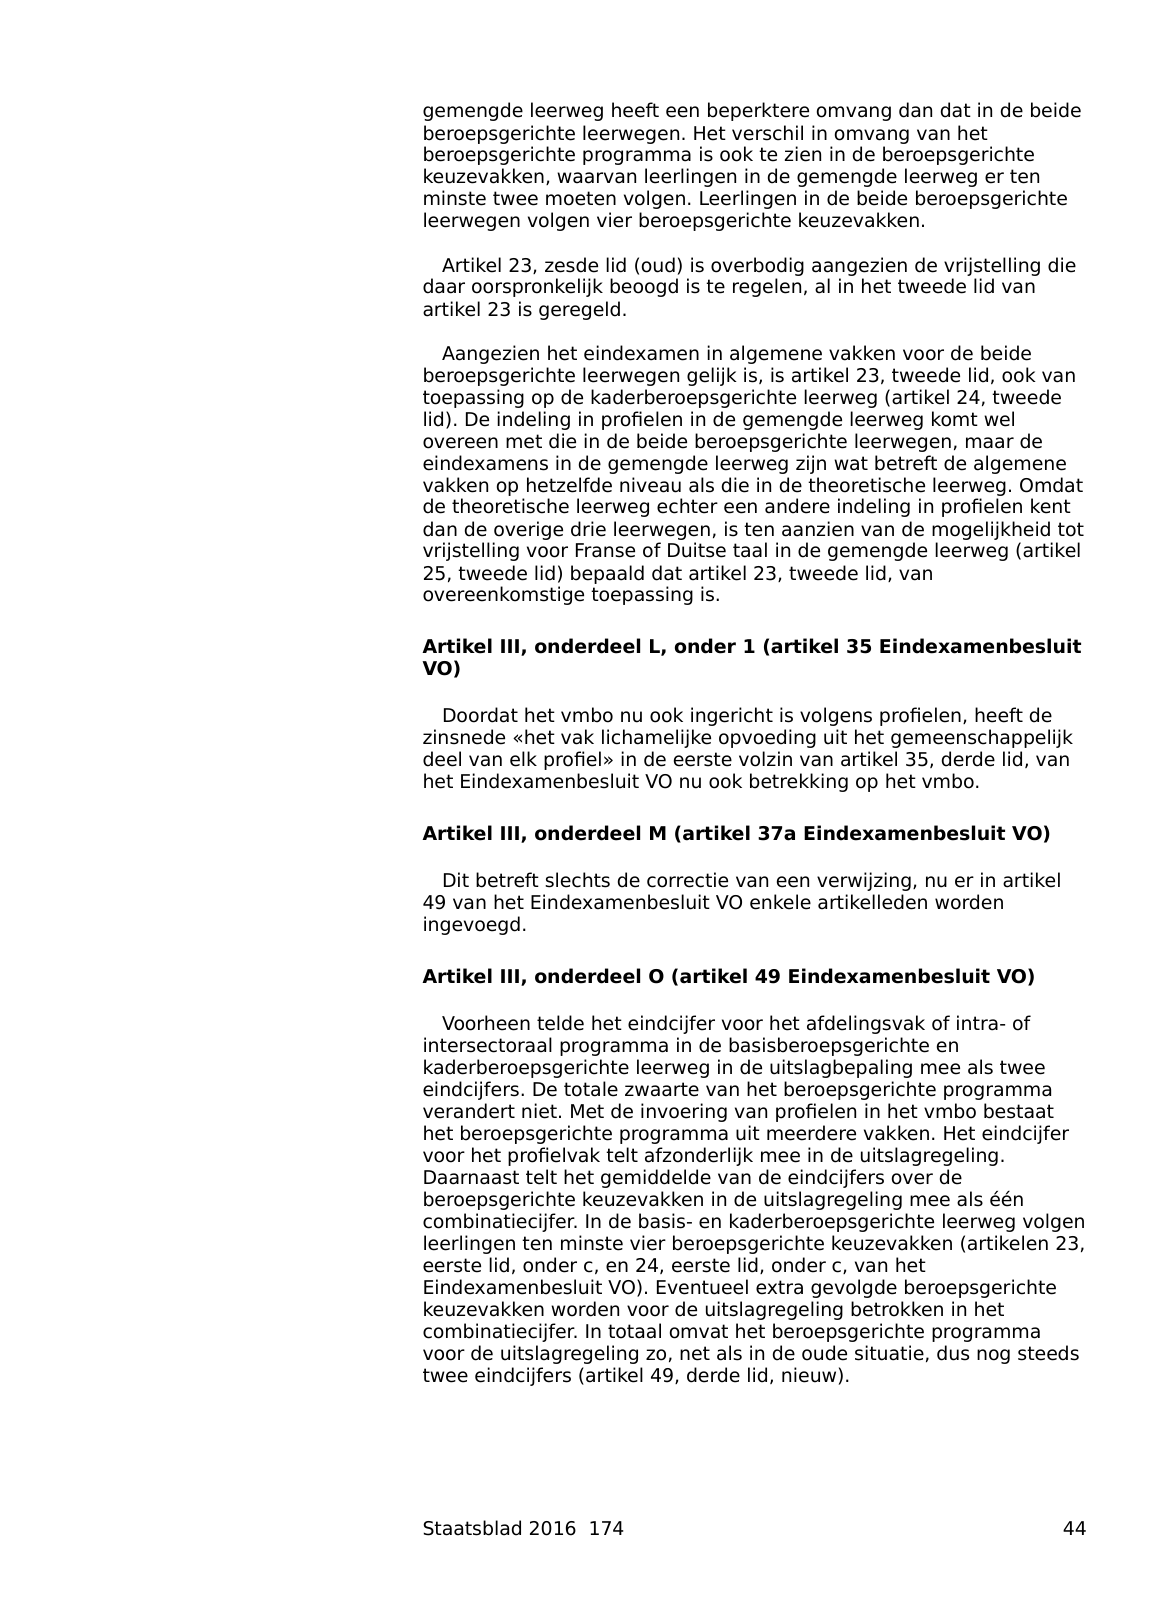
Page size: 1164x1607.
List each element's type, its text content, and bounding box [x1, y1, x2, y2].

text gemengde leerweg heeft een beperktere omvang dan dat in de beide beroepsgerichte leerwegen. Het verschil in omvang van het beroepsgerichte programma is ook te zien in de beroepsgerichte keuzevakken, waarvan leerlingen in de gemengde leerweg er ten minste twee moeten volgen. Leerlingen in de beide beroepsgerichte leerwegen volgen vier beroepsgerichte keuzevakken. [422, 100, 1087, 232]
text Dit betreft slechts de correctie van een verwijzing, nu er in artikel 49 van het Eindexamenbesluit VO enkele artikelleden worden ingevoegd. [422, 870, 1087, 936]
text Voorheen telde het eindcijfer voor het afdelingsvak of intra- of intersectoraal programma in de basisberoepsgerichte en kaderberoepsgerichte leerweg in de uitslagbepaling mee als twee eindcijfers. De totale zwaarte van het beroepsgerichte programma verandert niet. Met de invoering van profielen in het vmbo bestaat het beroepsgerichte programma uit meerdere vakken. Het eindcijfer voor het profielvak telt afzonderlijk mee in de uitslagregeling. Daarnaast telt het gemiddelde van de eindcijfers over de beroepsgerichte keuzevakken in de uitslagregeling mee als één combinatiecijfer. In de basis- en kaderberoepsgerichte leerweg volgen leerlingen ten minste vier beroepsgerichte keuzevakken (artikelen 23, eerste lid, onder c, en 24, eerste lid, onder c, van het Eindexamenbesluit VO). Eventueel extra gevolgde beroepsgerichte keuzevakken worden voor de uitslagregeling betrokken in het combinatiecijfer. In totaal omvat het beroepsgerichte programma voor de uitslagregeling zo, net als in de oude situatie, dus nog steeds twee eindcijfers (artikel 49, derde lid, nieuw). [422, 1013, 1087, 1387]
text Artikel 23, zesde lid (oud) is overbodig aangezien de vrijstelling die daar oorspronkelijk beoogd is te regelen, al in het tweede lid van artikel 23 is geregeld. [422, 254, 1087, 320]
subtitle Artikel III, onderdeel L, onder 1 (artikel 35 Eindexamenbesluit VO) [422, 636, 1087, 680]
text Aangezien het eindexamen in algemene vakken voor de beide beroepsgerichte leerwegen gelijk is, is artikel 23, tweede lid, ook van toepassing op de kaderberoepsgerichte leerweg (artikel 24, tweede lid). De indeling in profielen in de gemengde leerweg komt wel overeen met die in de beide beroepsgerichte leerwegen, maar de eindexamens in de gemengde leerweg zijn wat betreft de algemene vakken op hetzelfde niveau als die in de theoretische leerweg. Omdat de theoretische leerweg echter een andere indeling in profielen kent dan de overige drie leerwegen, is ten aanzien van de mogelijkheid tot vrijstelling voor Franse of Duitse taal in de gemengde leerweg (artikel 25, tweede lid) bepaald dat artikel 23, tweede lid, van overeenkomstige toepassing is. [422, 343, 1087, 606]
text Doordat het vmbo nu ook ingericht is volgens profielen, heeft de zinsnede «het vak lichamelijke opvoeding uit het gemeenschappelijk deel van elk profiel» in de eerste volzin van artikel 35, derde lid, van het Eindexamenbesluit VO nu ook betrekking op het vmbo. [422, 705, 1087, 793]
subtitle Artikel III, onderdeel O (artikel 49 Eindexamenbesluit VO) [422, 966, 1087, 988]
subtitle Artikel III, onderdeel M (artikel 37a Eindexamenbesluit VO) [422, 823, 1087, 845]
